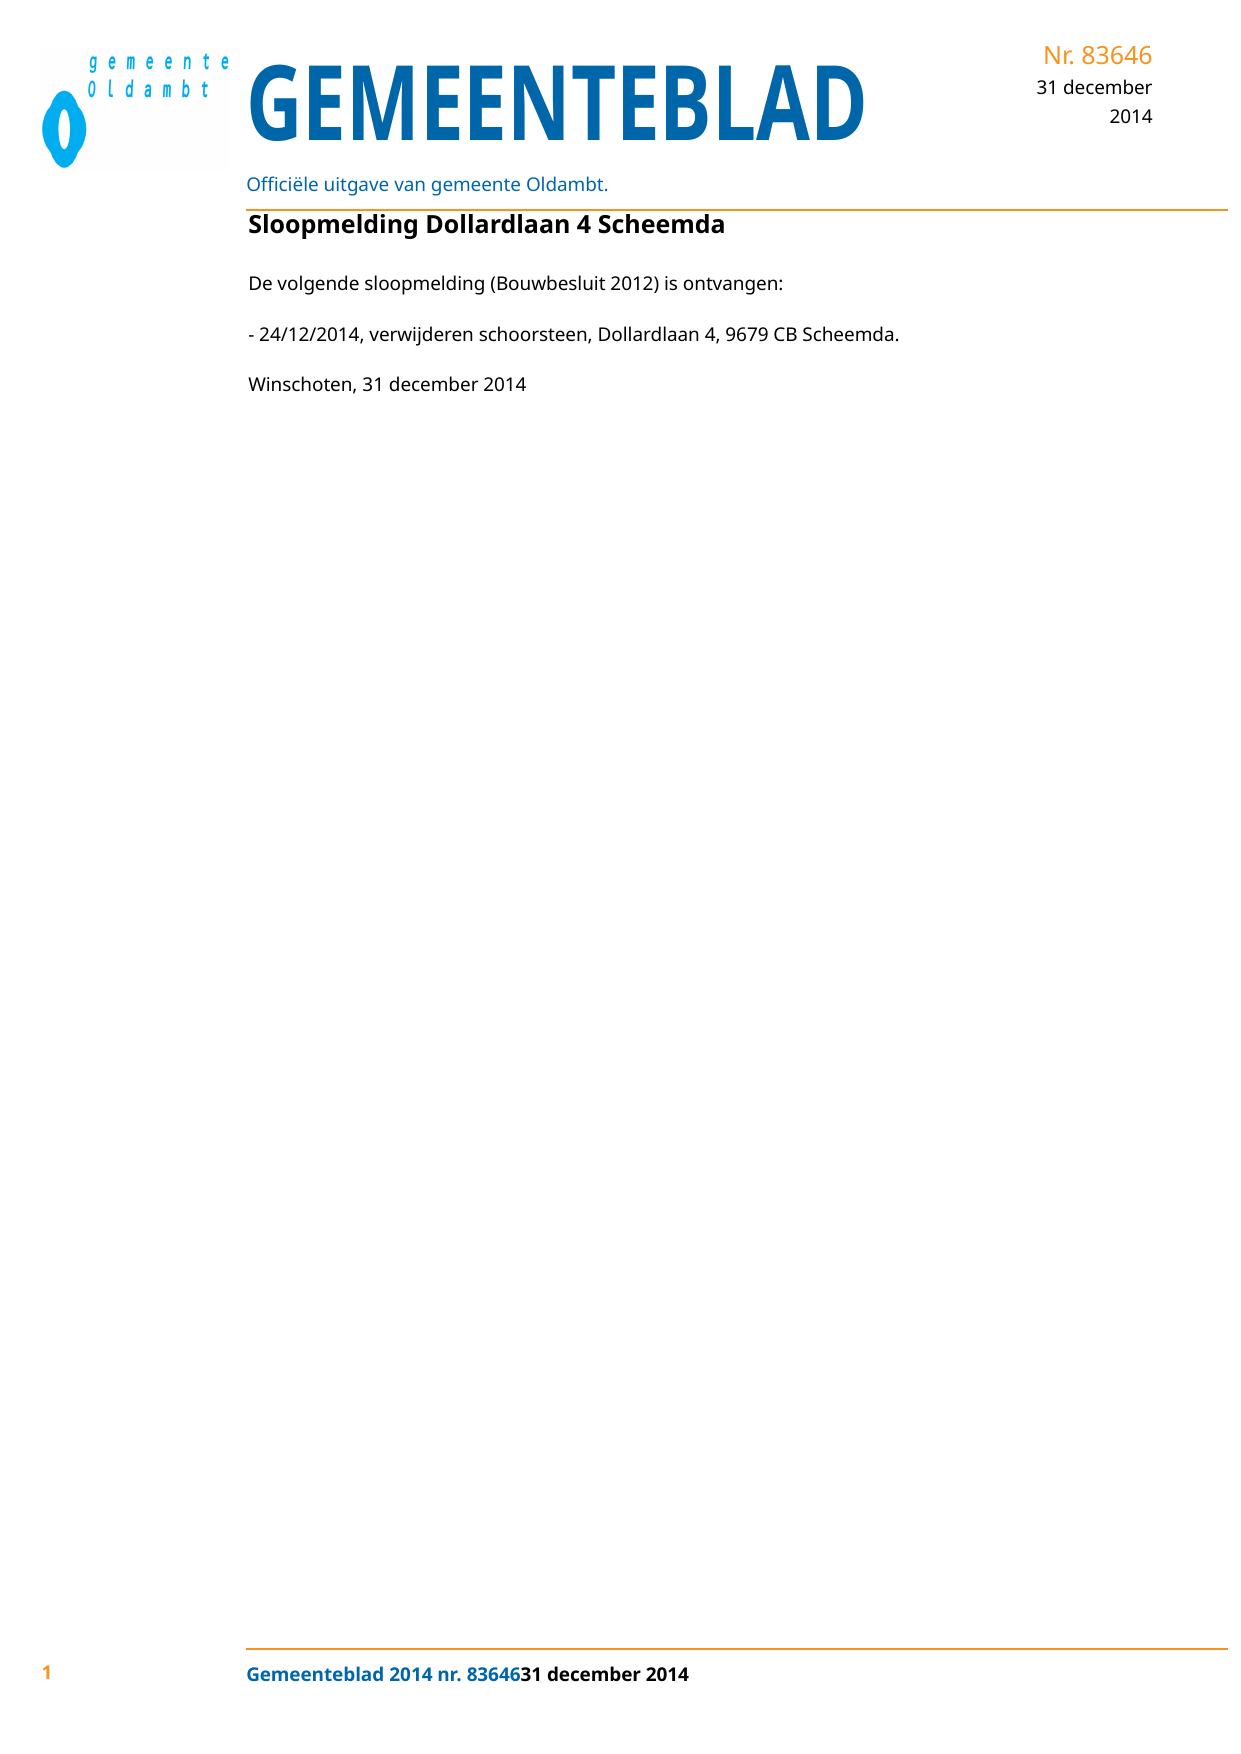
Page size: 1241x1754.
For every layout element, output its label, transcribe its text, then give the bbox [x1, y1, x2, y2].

text - 24/12/2014, verwijderen schoorsteen, Dollardlaan 4, 9679 CB Scheemda. [248, 321, 1152, 346]
picture [41, 47, 231, 172]
text Winschoten, 31 december 2014 [248, 371, 1152, 397]
text Sloopmelding Dollardlaan 4 Scheemda [248, 211, 1152, 241]
text De volgende sloopmelding (Bouwbesluit 2012) is ontvangen: [248, 270, 1152, 296]
